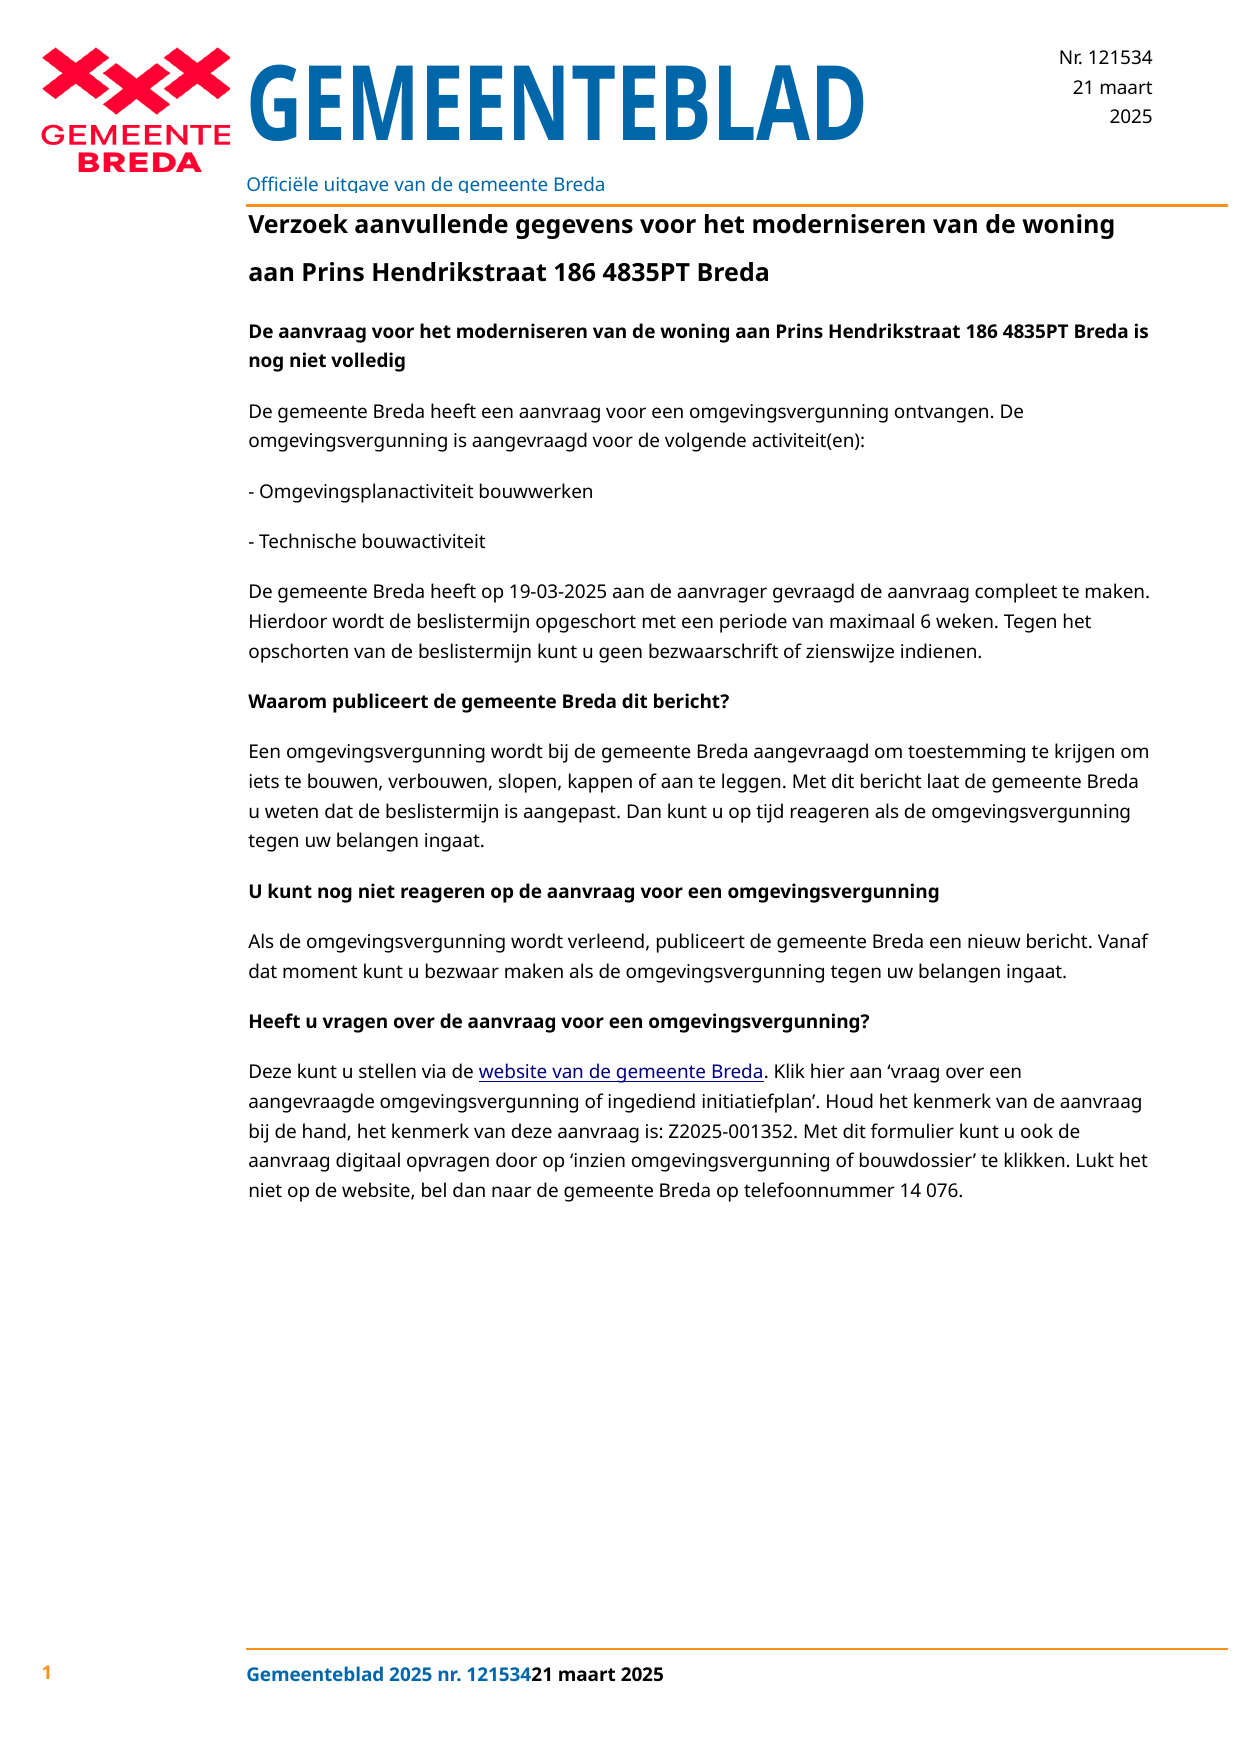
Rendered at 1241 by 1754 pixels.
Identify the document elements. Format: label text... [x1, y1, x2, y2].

text Als de omgevingsvergunning wordt verleend, publiceert de gemeente Breda een nieuw bericht. Vanaf dat moment kunt u bezwaar maken als de omgevingsvergunning tegen uw belangen ingaat. [248, 928, 1152, 984]
text Een omgevingsvergunning wordt bij de gemeente Breda aangevraagd om toestemming te krijgen om iets te bouwen, verbouwen, slopen, kappen of aan te leggen. Met dit bericht laat de gemeente Breda u weten dat de beslistermijn is aangepast. Dan kunt u op tijd reageren als de omgevingsvergunning tegen uw belangen ingaat. [248, 739, 1152, 853]
text De gemeente Breda heeft een aanvraag voor een omgevingsvergunning ontvangen. De omgevingsvergunning is aangevraagd voor de volgende activiteit(en): [248, 398, 1152, 453]
text Waarom publiceert de gemeente Breda dit bericht? [248, 688, 1152, 714]
text De gemeente Breda heeft op 19-03-2025 aan de aanvrager gevraagd de aanvraag compleet te maken. Hierdoor wordt de beslistermijn opgeschort met een periode van maximaal 6 weken. Tegen het opschorten van de beslistermijn kunt u geen bezwaarschrift of zienswijze indienen. [248, 579, 1152, 664]
text - Technische bouwactiviteit [248, 528, 1152, 554]
text De aanvraag voor het moderniseren van de woning aan Prins Hendrikstraat 186 4835PT Breda is nog niet volledig [248, 318, 1152, 373]
text Heeft u vragen over de aanvraag voor een omgevingsvergunning? [248, 1008, 1152, 1034]
text U kunt nog niet reageren op de aanvraag voor een omgevingsvergunning [248, 878, 1152, 904]
text Deze kunt u stellen via de website van de gemeente Breda. Klik hier aan ‘vraag over een aangevraagde omgevingsvergunning of ingediend initiatiefplan’. Houd het kenmerk van de aanvraag bij de hand, het kenmerk van deze aanvraag is: Z2025-001352. Met dit formulier kunt u ook de aanvraag digitaal opvragen door op ‘inzien omgevingsvergunning of bouwdossier’ te klikken. Lukt het niet op de website, bel dan naar de gemeente Breda op telefoonnummer 14 076. [248, 1059, 1152, 1203]
text - Omgevingsplanactiviteit bouwwerken [248, 478, 1152, 504]
text Verzoek aanvullende gegevens voor het moderniseren van de woning aan Prins Hendrikstraat 186 4835PT Breda [248, 207, 1152, 288]
picture [41, 47, 231, 172]
